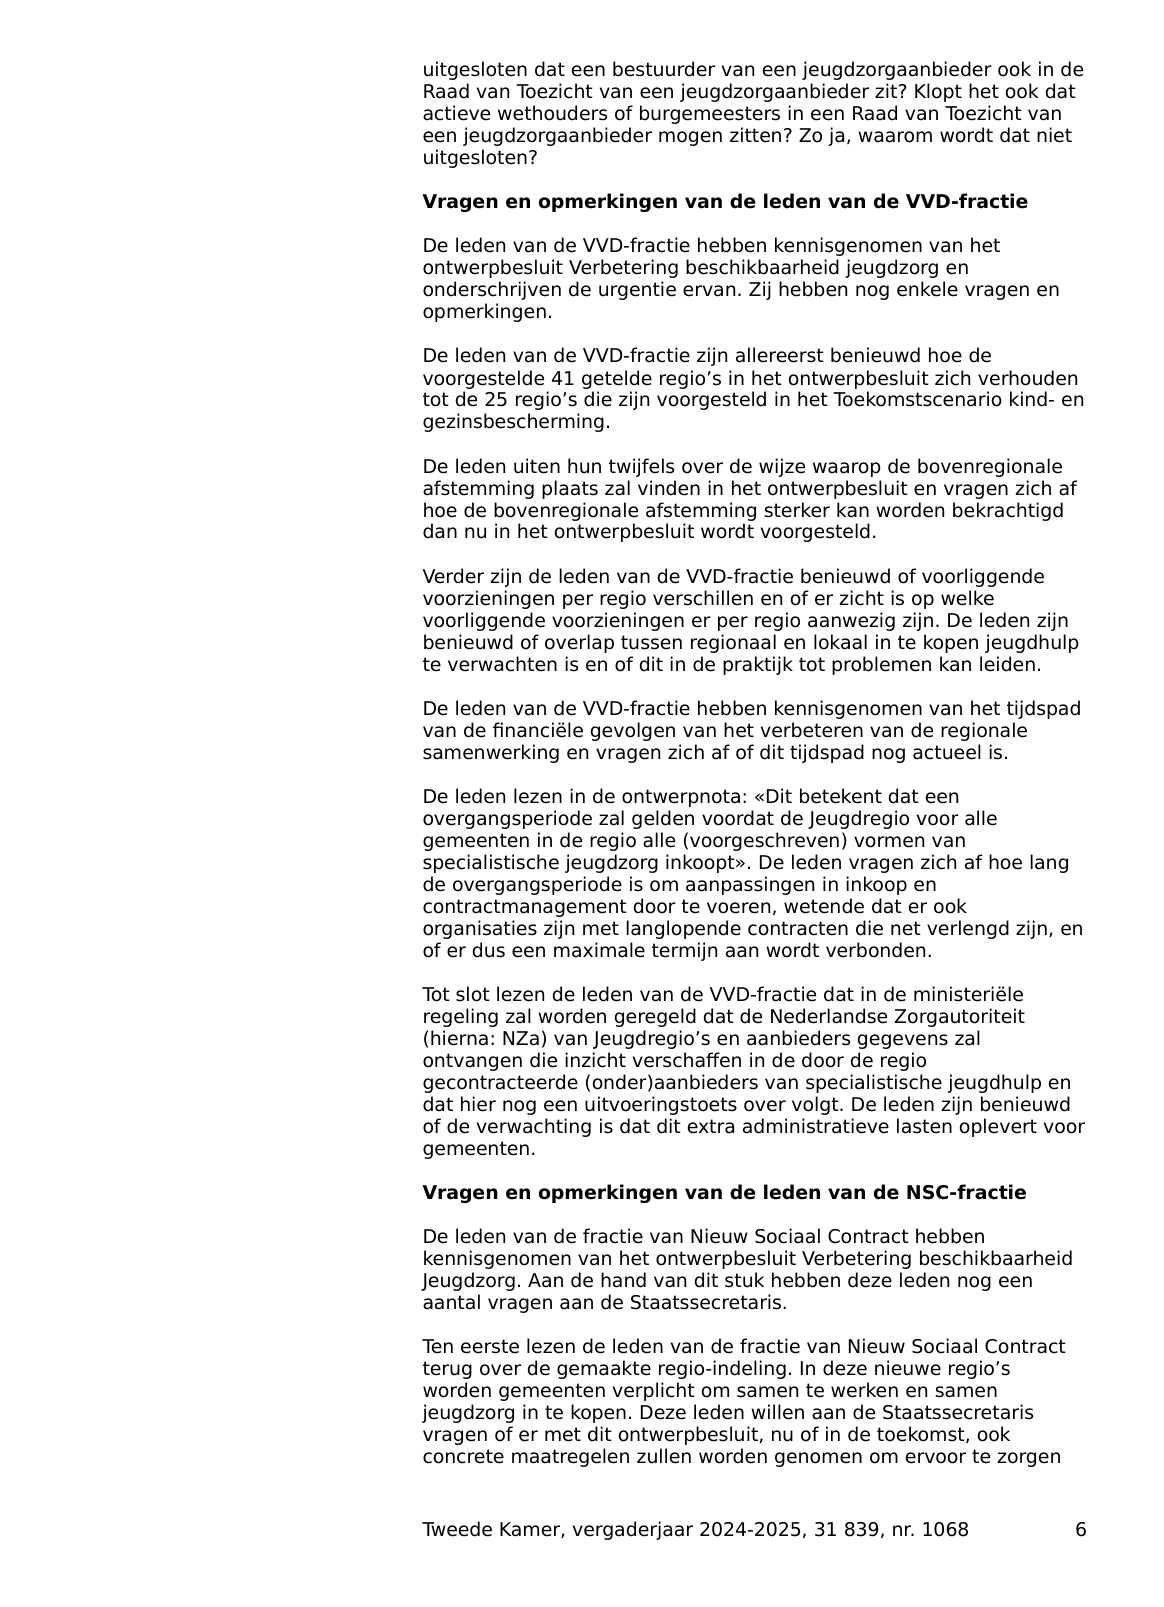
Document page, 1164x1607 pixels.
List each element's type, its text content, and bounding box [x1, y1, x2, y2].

text De leden van de VVD-fractie zijn allereerst benieuwd hoe de voorgestelde 41 getelde regio’s in het ontwerpbesluit zich verhouden tot de 25 regio’s die zijn voorgesteld in het Toekomstscenario kind- en gezinsbescherming. [422, 345, 1087, 433]
text Tot slot lezen de leden van de VVD-fractie dat in de ministeriële regeling zal worden geregeld dat de Nederlandse Zorgautoriteit (hierna: NZa) van Jeugdregio’s en aanbieders gegevens zal ontvangen die inzicht verschaffen in de door de regio gecontracteerde (onder)aanbieders van specialistische jeugdhulp en dat hier nog een uitvoeringstoets over volgt. De leden zijn benieuwd of de verwachting is dat dit extra administratieve lasten oplevert voor gemeenten. [422, 984, 1087, 1160]
text De leden van de VVD-fractie hebben kennisgenomen van het tijdspad van de financiële gevolgen van het verbeteren van de regionale samenwerking en vragen zich af of dit tijdspad nog actueel is. [422, 698, 1087, 764]
text Verder zijn de leden van de VVD-fractie benieuwd of voorliggende voorzieningen per regio verschillen en of er zicht is op welke voorliggende voorzieningen er per regio aanwezig zijn. De leden zijn benieuwd of overlap tussen regionaal en lokaal in te kopen jeugdhulp te verwachten is en of dit in de praktijk tot problemen kan leiden. [422, 566, 1087, 676]
text De leden van de VVD-fractie hebben kennisgenomen van het ontwerpbesluit Verbetering beschikbaarheid jeugdzorg en onderschrijven de urgentie ervan. Zij hebben nog enkele vragen en opmerkingen. [422, 235, 1087, 323]
text Ten eerste lezen de leden van de fractie van Nieuw Sociaal Contract terug over de gemaakte regio-indeling. In deze nieuwe regio’s worden gemeenten verplicht om samen te werken en samen jeugdzorg in te kopen. Deze leden willen aan de Staatssecretaris vragen of er met dit ontwerpbesluit, nu of in de toekomst, ook concrete maatregelen zullen worden genomen om ervoor te zorgen [422, 1336, 1087, 1468]
subtitle Vragen en opmerkingen van de leden van de NSC-fractie [422, 1182, 1087, 1204]
subtitle Vragen en opmerkingen van de leden van de VVD-fractie [422, 191, 1087, 213]
text De leden uiten hun twijfels over de wijze waarop de bovenregionale afstemming plaats zal vinden in het ontwerpbesluit en vragen zich af hoe de bovenregionale afstemming sterker kan worden bekrachtigd dan nu in het ontwerpbesluit wordt voorgesteld. [422, 456, 1087, 543]
text De leden lezen in de ontwerpnota: «Dit betekent dat een overgangsperiode zal gelden voordat de Jeugdregio voor alle gemeenten in de regio alle (voorgeschreven) vormen van specialistische jeugdzorg inkoopt». De leden vragen zich af hoe lang de overgangsperiode is om aanpassingen in inkoop en contractmanagement door te voeren, wetende dat er ook organisaties zijn met langlopende contracten die net verlengd zijn, en of er dus een maximale termijn aan wordt verbonden. [422, 786, 1087, 962]
text De leden van de fractie van Nieuw Sociaal Contract hebben kennisgenomen van het ontwerpbesluit Verbetering beschikbaarheid Jeugdzorg. Aan de hand van dit stuk hebben deze leden nog een aantal vragen aan de Staatssecretaris. [422, 1226, 1087, 1314]
text uitgesloten dat een bestuurder van een jeugdzorgaanbieder ook in de Raad van Toezicht van een jeugdzorgaanbieder zit? Klopt het ook dat actieve wethouders of burgemeesters in een Raad van Toezicht van een jeugdzorgaanbieder mogen zitten? Zo ja, waarom wordt dat niet uitgesloten? [422, 59, 1087, 169]
